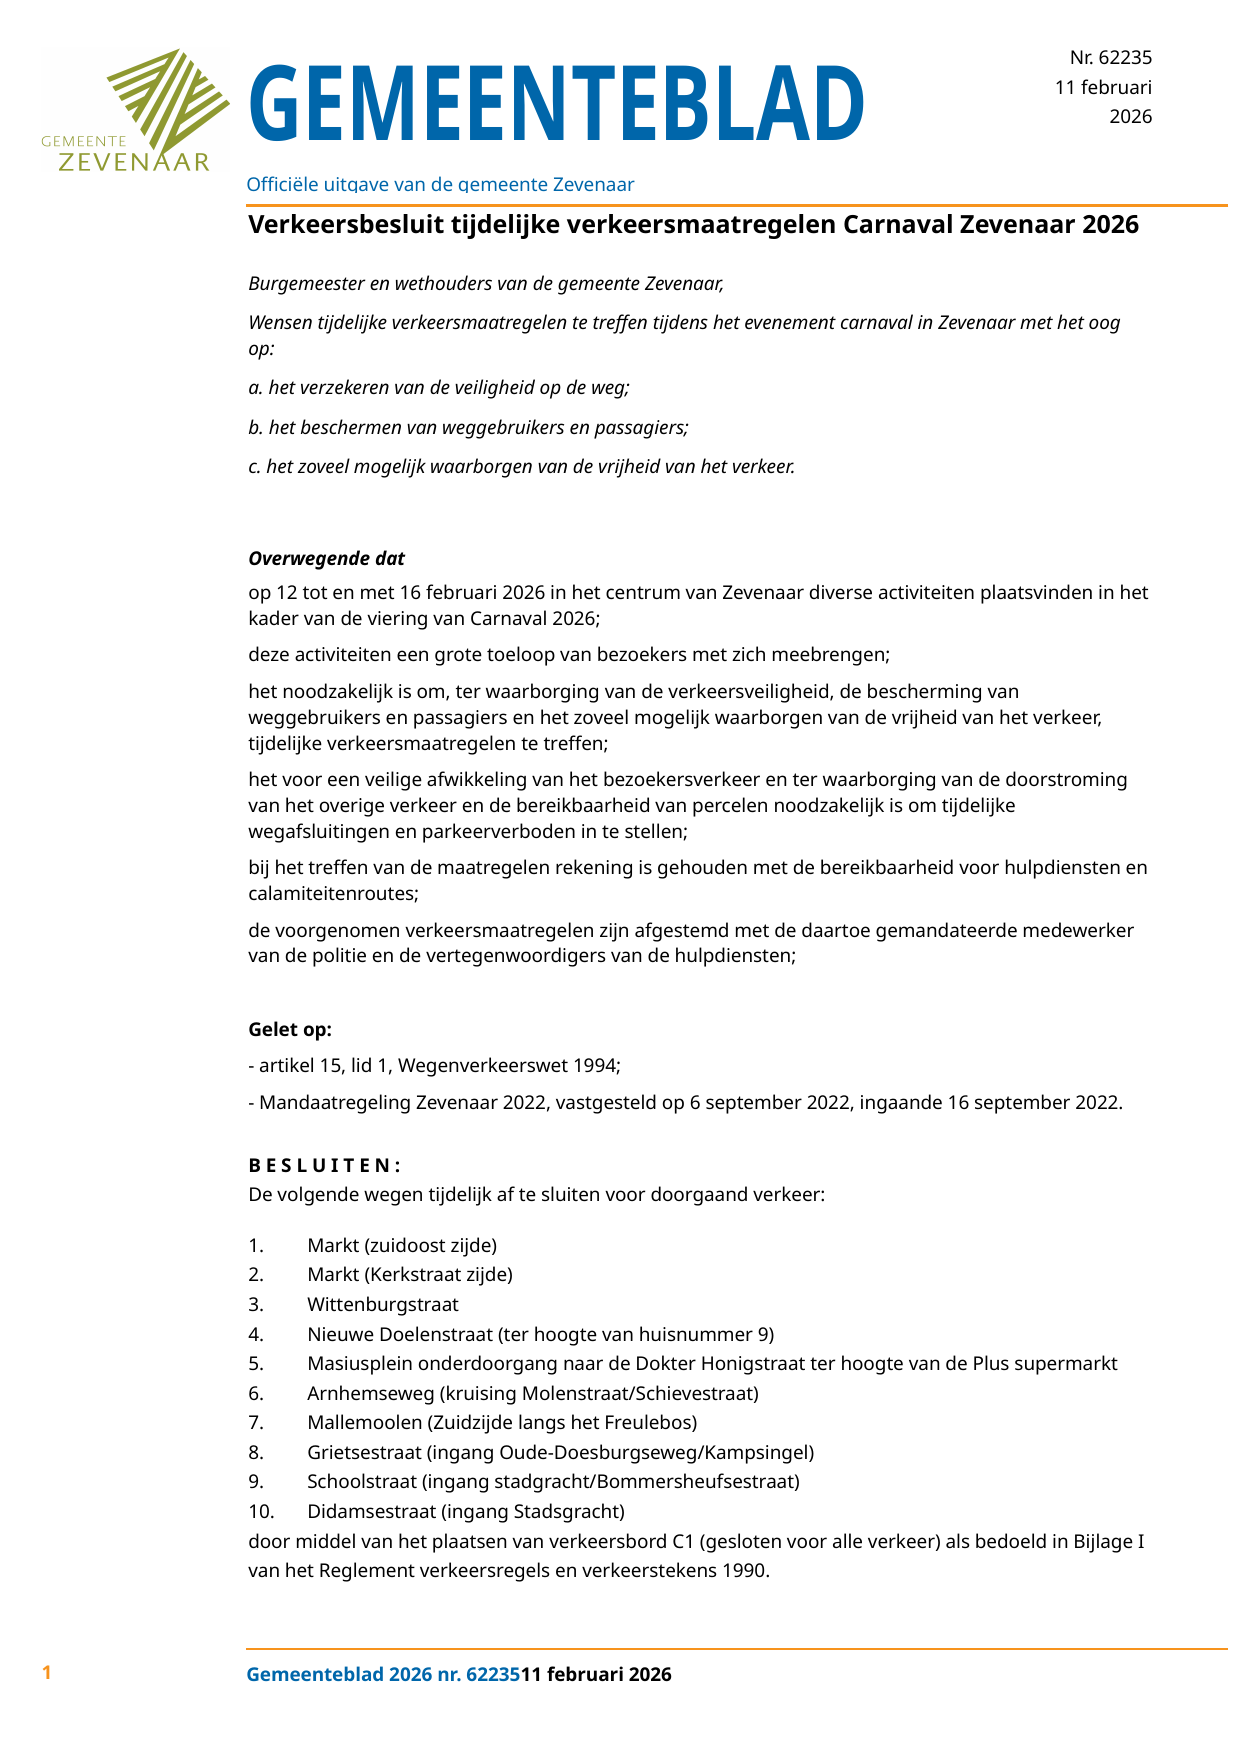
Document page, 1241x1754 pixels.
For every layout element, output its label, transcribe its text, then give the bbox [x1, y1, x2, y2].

text het voor een veilige afwikkeling van het bezoekersverkeer en ter waarborging van de doorstroming van het overige verkeer en de bereikbaarheid van percelen noodzakelijk is om tijdelijke wegafsluitingen en parkeerverboden in te stellen; [248, 766, 1152, 844]
text het noodzakelijk is om, ter waarborging van de verkeersveiligheid, de bescherming van weggebruikers en passagiers en het zoveel mogelijk waarborgen van de vrijheid van het verkeer, tijdelijke verkeersmaatregelen te treffen; [248, 678, 1152, 756]
text - Mandaatregeling Zevenaar 2022, vastgesteld op 6 september 2022, ingaande 16 september 2022. [248, 1089, 1152, 1115]
list Nieuwe Doelenstraat (ter hoogte van huisnummer 9) [248, 1321, 1152, 1347]
text b. het beschermen van weggebruikers en passagiers; [248, 414, 1152, 439]
text deze activiteiten een grote toeloop van bezoekers met zich meebrengen; [248, 642, 1152, 667]
list Wittenburgstraat [248, 1291, 1152, 1317]
picture [41, 47, 231, 172]
text Gelet op: [248, 1016, 1152, 1042]
list Schoolstraat (ingang stadgracht/Bommersheufsestraat) [248, 1469, 1152, 1494]
text de voorgenomen verkeersmaatregelen zijn afgestemd met de daartoe gemandateerde medewerker van de politie en de vertegenwoordigers van de hulpdiensten; [248, 917, 1152, 968]
text a. het verzekeren van de veiligheid op de weg; [248, 374, 1152, 400]
list Didamsestraat (ingang Stadsgracht) [248, 1498, 1152, 1524]
text De volgende wegen tijdelijk af te sluiten voor doorgaand verkeer: [248, 1182, 1152, 1207]
list Arnhemseweg (kruising Molenstraat/Schievestraat) [248, 1380, 1152, 1406]
text Wensen tijdelijke verkeersmaatregelen te treffen tijdens het evenement carnaval in Zevenaar met het oog op: [248, 309, 1152, 361]
text B E S L U I T E N : [248, 1152, 1152, 1178]
list Markt (zuidoost zijde) [248, 1232, 1152, 1258]
list Mallemoolen (Zuidzijde langs het Freulebos) [248, 1409, 1152, 1435]
text Overwegende dat [248, 545, 1152, 571]
text - artikel 15, lid 1, Wegenverkeerswet 1994; [248, 1053, 1152, 1078]
text c. het zoveel mogelijk waarborgen van de vrijheid van het verkeer. [248, 453, 1152, 479]
list Grietsestraat (ingang Oude-Doesburgseweg/Kampsingel) [248, 1439, 1152, 1465]
list Masiusplein onderdoorgang naar de Dokter Honigstraat ter hoogte van de Plus supermarkt [248, 1350, 1152, 1376]
text bij het treffen van de maatregelen rekening is gehouden met de bereikbaarheid voor hulpdiensten en calamiteitenroutes; [248, 854, 1152, 906]
text Burgemeester en wethouders van de gemeente Zevenaar, [248, 270, 1152, 296]
list Markt (Kerkstraat zijde) [248, 1262, 1152, 1287]
text door middel van het plaatsen van verkeersbord C1 (gesloten voor alle verkeer) als bedoeld in Bijlage I van het Reglement verkeersregels en verkeerstekens 1990. [248, 1528, 1152, 1583]
text op 12 tot en met 16 februari 2026 in het centrum van Zevenaar diverse activiteiten plaatsvinden in het kader van de viering van Carnaval 2026; [248, 579, 1152, 631]
text Verkeersbesluit tijdelijke verkeersmaatregelen Carnaval Zevenaar 2026 [248, 207, 1152, 241]
